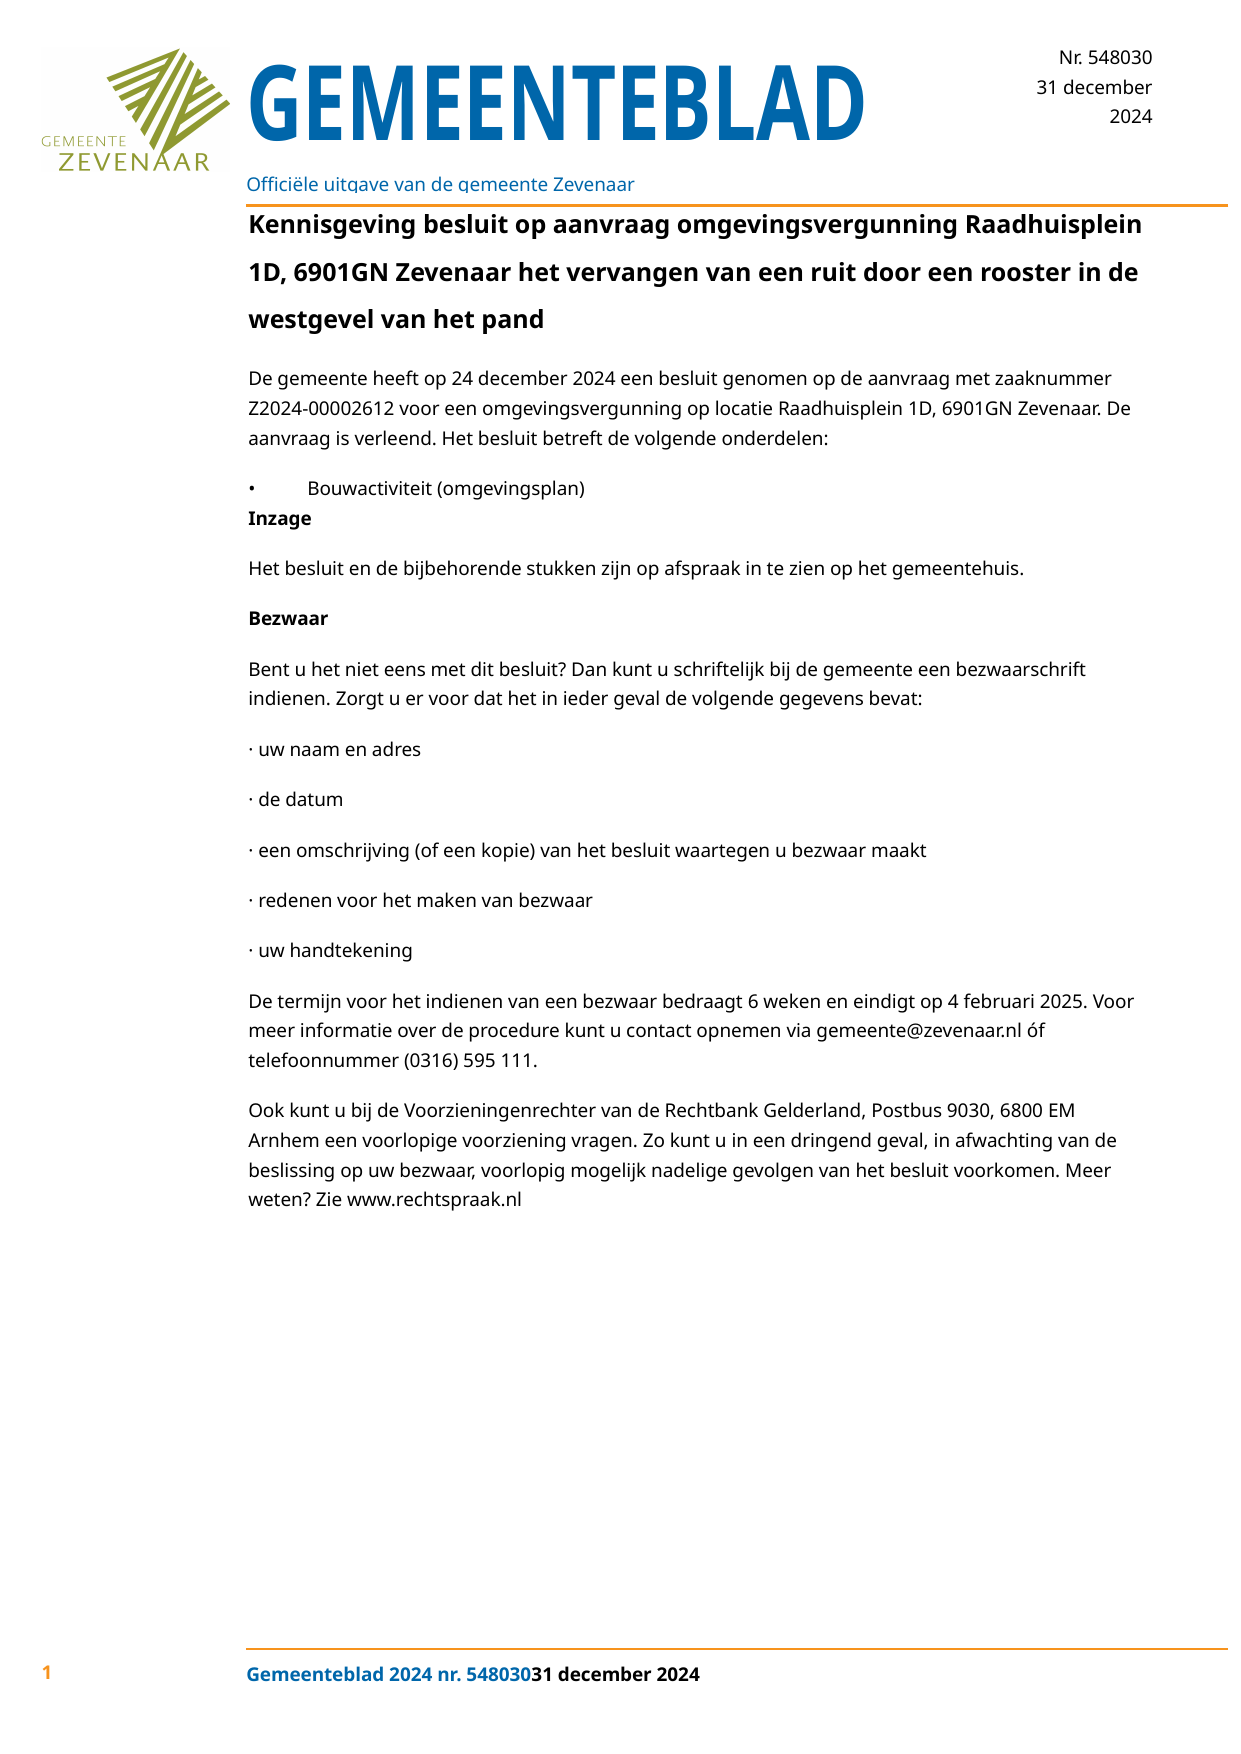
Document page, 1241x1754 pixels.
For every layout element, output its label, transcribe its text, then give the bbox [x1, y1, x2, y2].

text · een omschrijving (of een kopie) van het besluit waartegen u bezwaar maakt [248, 837, 1152, 862]
text Het besluit en de bijbehorende stukken zijn op afspraak in te zien op het gemeentehuis. [248, 555, 1152, 581]
picture [41, 47, 231, 172]
text · uw handtekening [248, 938, 1152, 963]
text Bezwaar [248, 606, 1152, 631]
text · redenen voor het maken van bezwaar [248, 887, 1152, 913]
text Kennisgeving besluit op aanvraag omgevingsvergunning Raadhuisplein 1D, 6901GN Zevenaar het vervangen van een ruit door een rooster in de westgevel van het pand [248, 207, 1152, 336]
list Bouwactiviteit (omgevingsplan) [248, 475, 1152, 501]
text · de datum [248, 786, 1152, 812]
text Inzage [248, 505, 1152, 530]
text Bent u het niet eens met dit besluit? Dan kunt u schriftelijk bij de gemeente een bezwaarschrift indienen. Zorgt u er voor dat het in ieder geval de volgende gegevens bevat: [248, 656, 1152, 711]
text Ook kunt u bij de Voorzieningenrechter van de Rechtbank Gelderland, Postbus 9030, 6800 EM Arnhem een voorlopige voorziening vragen. Zo kunt u in een dringend geval, in afwachting van de beslissing op uw bezwaar, voorlopig mogelijk nadelige gevolgen van het besluit voorkomen. Meer weten? Zie www.rechtspraak.nl [248, 1098, 1152, 1212]
text De termijn voor het indienen van een bezwaar bedraagt 6 weken en eindigt op 4 februari 2025. Voor meer informatie over de procedure kunt u contact opnemen via gemeente@zevenaar.nl óf telefoonnummer (0316) 595 111. [248, 988, 1152, 1073]
text · uw naam en adres [248, 736, 1152, 762]
text De gemeente heeft op 24 december 2024 een besluit genomen op de aanvraag met zaaknummer Z2024-00002612 voor een omgevingsvergunning op locatie Raadhuisplein 1D, 6901GN Zevenaar. De aanvraag is verleend. Het besluit betreft de volgende onderdelen: [248, 366, 1152, 450]
